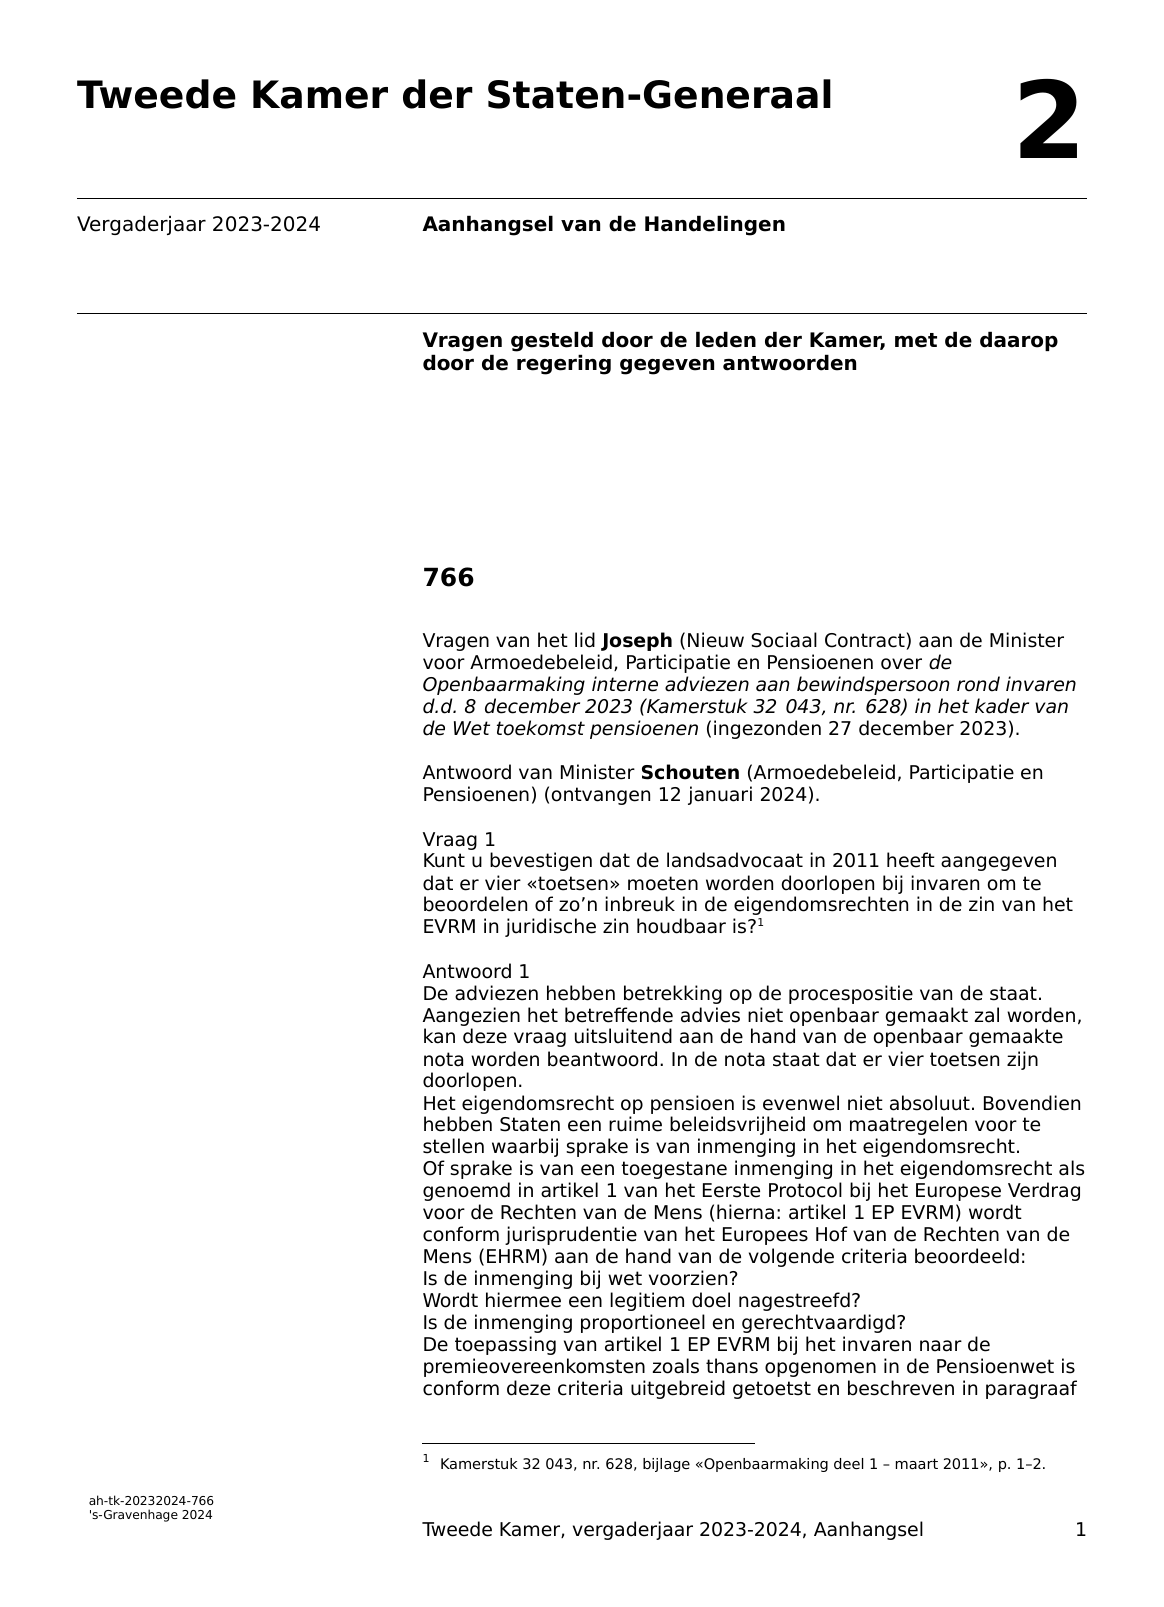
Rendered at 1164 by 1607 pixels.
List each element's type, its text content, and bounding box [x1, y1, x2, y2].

text Is de inmenging proportioneel en gerechtvaardigd? [422, 1312, 1087, 1334]
text Is de inmenging bij wet voorzien? [422, 1268, 1087, 1290]
text Het eigendomsrecht op pensioen is evenwel niet absoluut. Bovendien hebben Staten een ruime beleidsvrijheid om maatregelen voor te stellen waarbij sprake is van inmenging in het eigendomsrecht. [422, 1092, 1087, 1158]
text Kunt u bevestigen dat de landsadvocaat in 2011 heeft aangegeven dat er vier «toetsen» moeten worden doorlopen bij invaren om te beoordelen of zo’n inbreuk in de eigendomsrechten in de zin van het EVRM in juridische zin houdbaar is? [422, 850, 1087, 938]
text 's-Gravenhage 2024 [88, 1508, 323, 1522]
text Aangezien het betreffende advies niet openbaar gemaakt zal worden, kan deze vraag uitsluitend aan de hand van de openbaar gemaakte nota worden beantwoord. In de nota staat dat er vier toetsen zijn doorlopen. [422, 1004, 1087, 1092]
table_header Tweede Kamer der Staten-Generaal [77, 59, 886, 198]
text Wordt hiermee een legitiem doel nagestreefd? [422, 1290, 1087, 1312]
text Vraag 1 [422, 828, 1087, 850]
text Vragen van het lid Joseph (Nieuw Sociaal Contract) aan de Minister voor Armoedebeleid, Participatie en Pensioenen over de Openbaarmaking interne adviezen aan bewindspersoon rond invaren d.d. 8 december 2023 (Kamerstuk 32 043, nr. 628) in het kader van de Wet toekomst pensioenen (ingezonden 27 december 2023). [422, 630, 1087, 740]
text De adviezen hebben betrekking op de procespositie van de staat. [422, 982, 1087, 1004]
text Antwoord van Minister Schouten (Armoedebeleid, Participatie en Pensioenen) (ontvangen 12 januari 2024). [422, 762, 1087, 806]
text De toepassing van artikel 1 EP EVRM bij het invaren naar de premieovereenkomsten zoals thans opgenomen in de Pensioenwet is conform deze criteria uitgebreid getoetst en beschreven in paragraaf [422, 1334, 1087, 1400]
table_cell Vragen gesteld door de leden der Kamer, met de daarop door de regering gegeven antwoorden [422, 314, 1087, 375]
text Antwoord 1 [422, 961, 1087, 982]
table_header 2 [886, 59, 1087, 198]
text Of sprake is van een toegestane inmenging in het eigendomsrecht als genoemd in artikel 1 van het Eerste Protocol bij het Europese Verdrag voor de Rechten van de Mens (hierna: artikel 1 EP EVRM) wordt conform jurisprudentie van het Europees Hof van de Rechten van de Mens (EHRM) aan de hand van de volgende criteria beoordeeld: [422, 1158, 1087, 1268]
text ah-tk-20232024-766 [88, 1494, 323, 1508]
table_cell Vergaderjaar 2023-2024 [77, 199, 422, 313]
table_cell [77, 314, 422, 375]
text 766 [422, 563, 1087, 592]
table_cell Aanhangsel van de Handelingen [422, 199, 1087, 313]
text Kamerstuk 32 043, nr. 628, bijlage «Openbaarmaking deel 1 – maart 2011», p. 1–2. [422, 1452, 1087, 1474]
